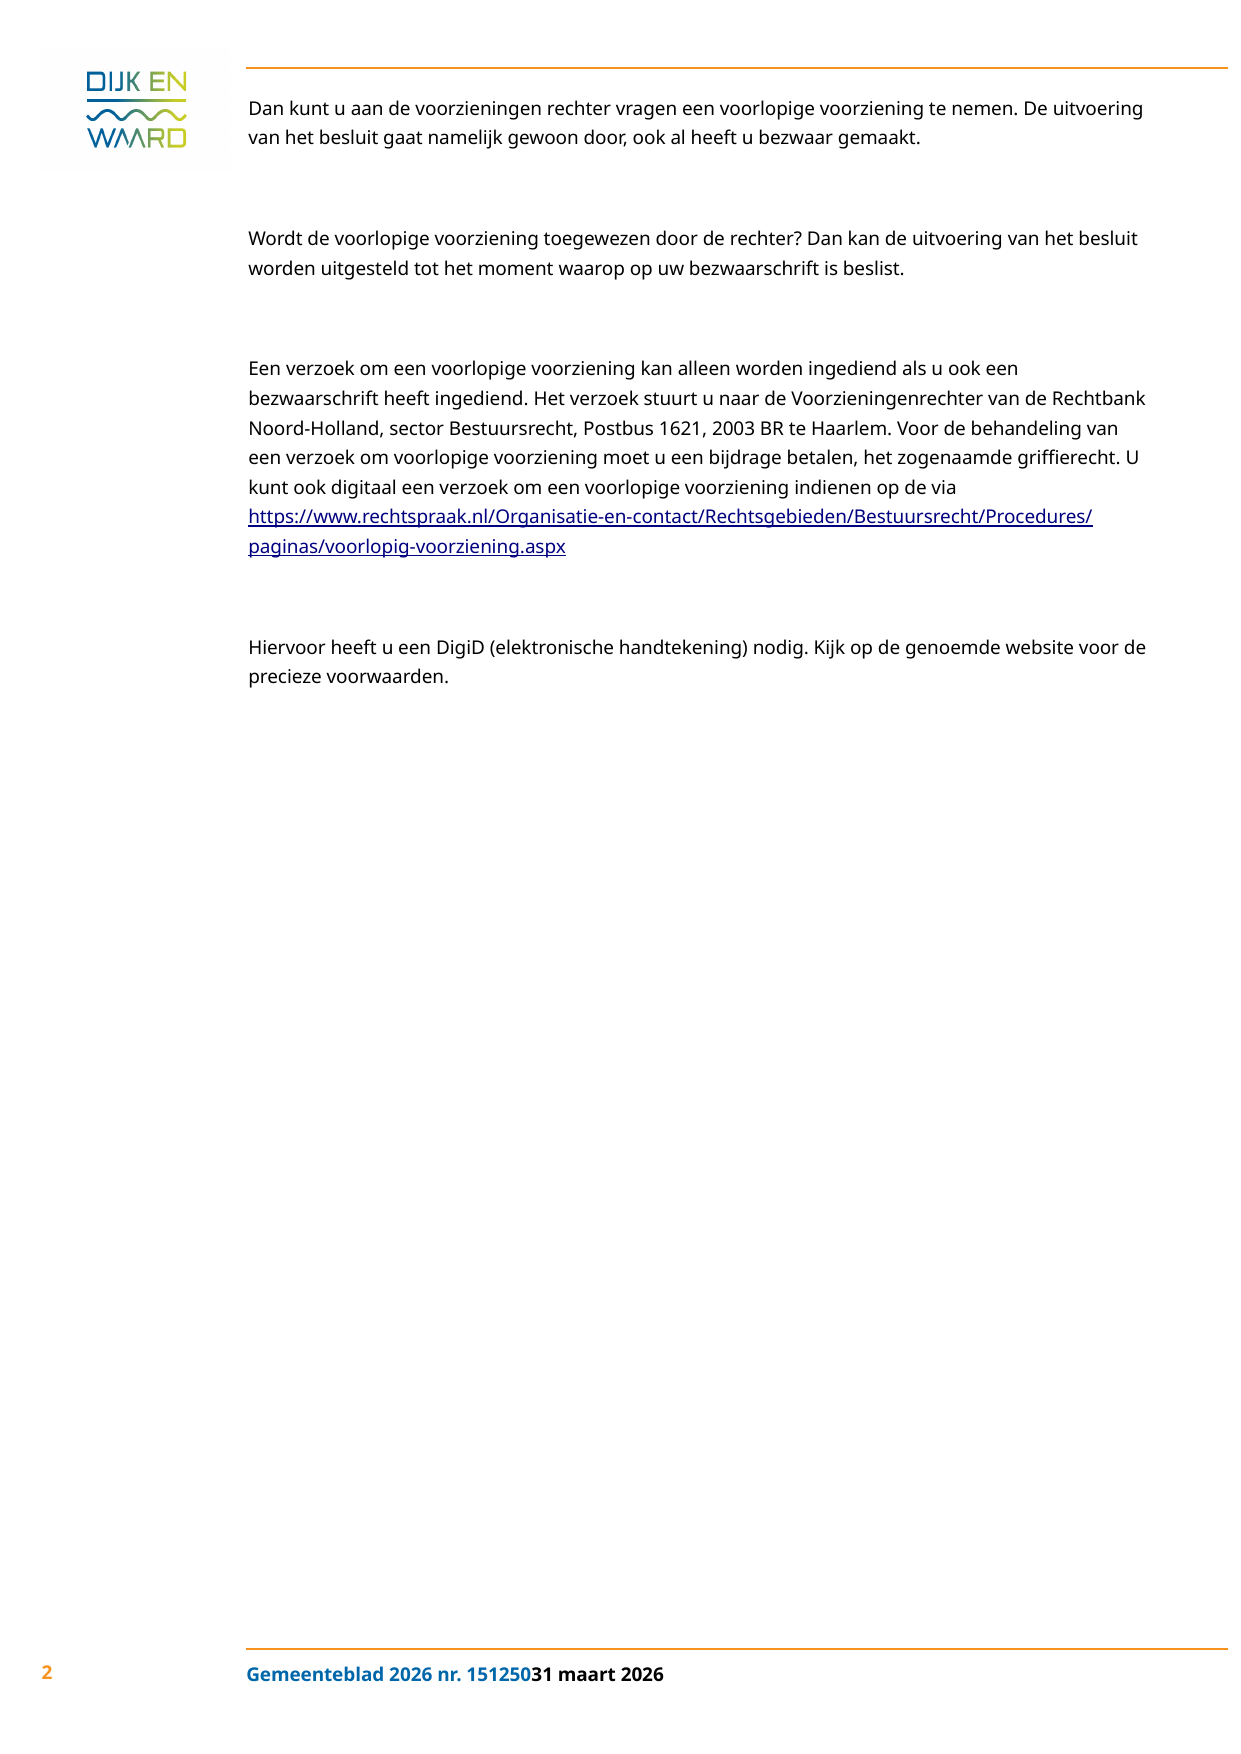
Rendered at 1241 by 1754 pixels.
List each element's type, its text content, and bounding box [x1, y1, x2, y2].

text Een verzoek om een voorlopige voorziening kan alleen worden ingediend als u ook een bezwaarschrift heeft ingediend. Het verzoek stuurt u naar de Voorzieningenrechter van de Rechtbank Noord-Holland, sector Bestuursrecht, Postbus 1621, 2003 BR te Haarlem. Voor de behandeling van een verzoek om voorlopige voorziening moet u een bijdrage betalen, het zogenaamde griffierecht. U kunt ook digitaal een verzoek om een voorlopige voorziening indienen op de via https://www.rechtspraak.nl/Organisatie-en-contact/Rechtsgebieden/Bestuursrecht/Procedures/paginas/voorlopig-voorziening.aspx [248, 356, 1152, 559]
text Wordt de voorlopige voorziening toegewezen door de rechter? Dan kan de uitvoering van het besluit worden uitgesteld tot het moment waarop op uw bezwaarschrift is beslist. [248, 225, 1152, 281]
picture [41, 47, 231, 172]
text Dan kunt u aan de voorzieningen rechter vragen een voorlopige voorziening te nemen. De uitvoering van het besluit gaat namelijk gewoon door, ook al heeft u bezwaar gemaakt. [248, 95, 1152, 150]
text Hiervoor heeft u een DigiD (elektronische handtekening) nodig. Kijk op de genoemde website voor de precieze voorwaarden. [248, 634, 1152, 689]
